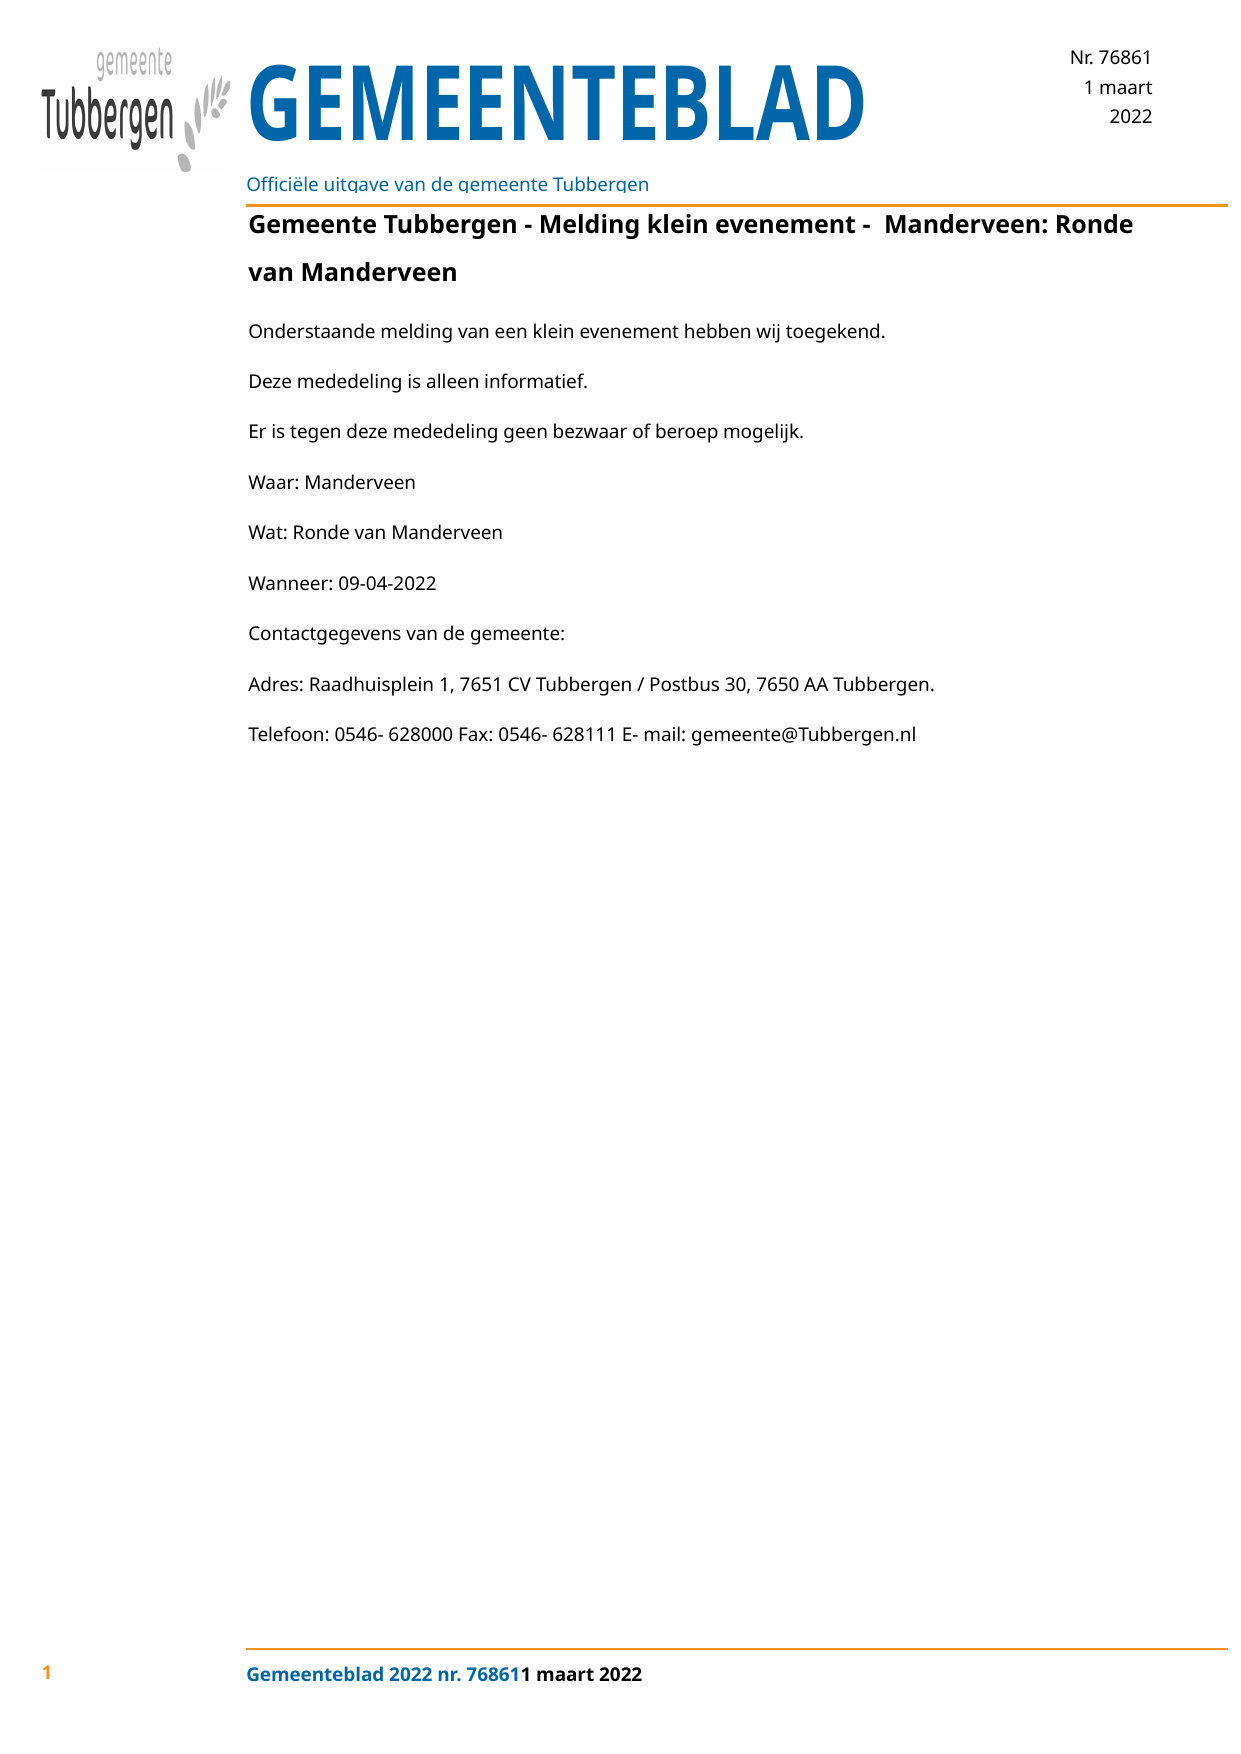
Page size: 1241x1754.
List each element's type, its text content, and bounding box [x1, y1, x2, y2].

picture [41, 47, 231, 172]
text Onderstaande melding van een klein evenement hebben wij toegekend. [248, 318, 1152, 344]
text Adres: Raadhuisplein 1, 7651 CV Tubbergen / Postbus 30, 7650 AA Tubbergen. [248, 671, 1152, 697]
text Gemeente Tubbergen - Melding klein evenement - Manderveen: Ronde van Manderveen [248, 207, 1152, 288]
text Er is tegen deze mededeling geen bezwaar of beroep mogelijk. [248, 419, 1152, 444]
text Wat: Ronde van Manderveen [248, 519, 1152, 545]
text Wanneer: 09-04-2022 [248, 570, 1152, 596]
text Deze mededeling is alleen informatief. [248, 368, 1152, 394]
text Waar: Manderveen [248, 469, 1152, 495]
text Contactgegevens van de gemeente: [248, 620, 1152, 646]
text Telefoon: 0546- 628000 Fax: 0546- 628111 E- mail: gemeente@Tubbergen.nl [248, 721, 1152, 747]
